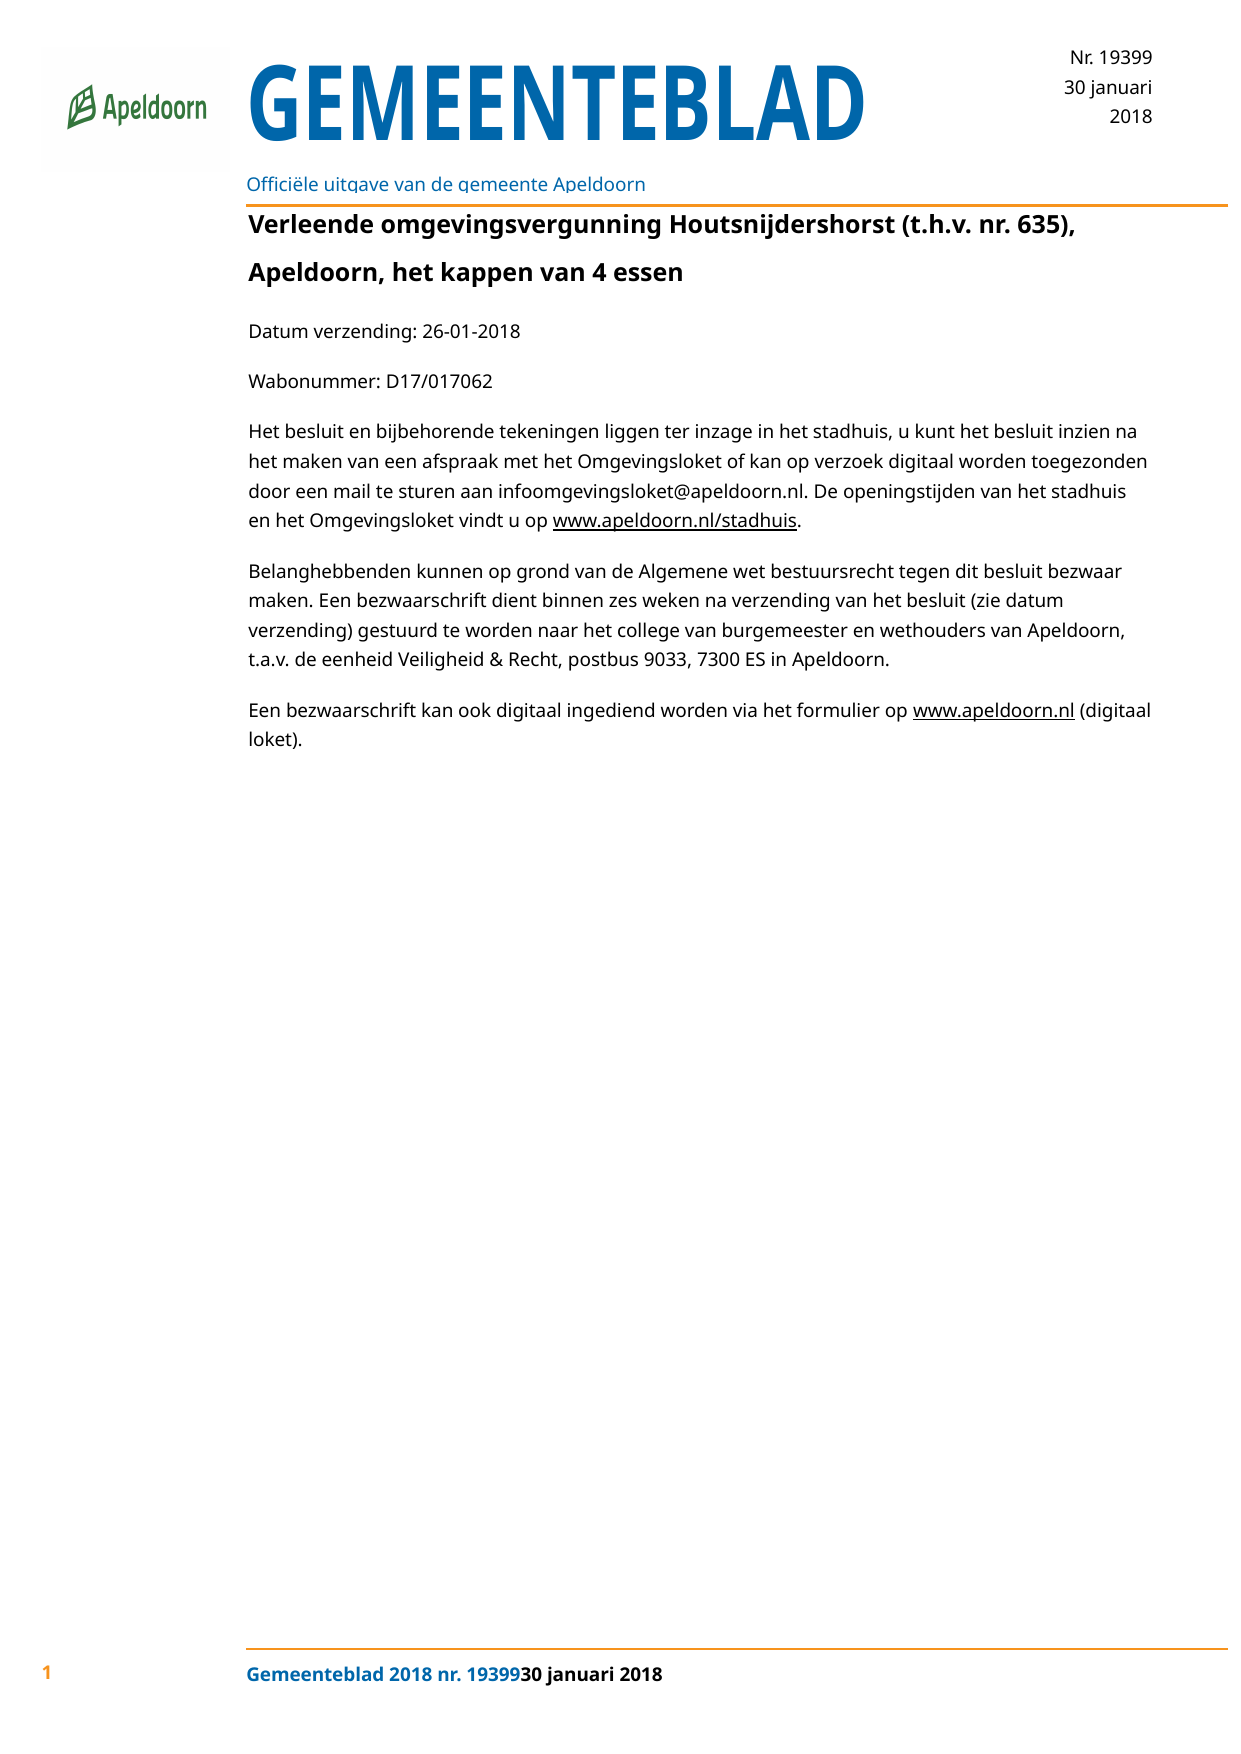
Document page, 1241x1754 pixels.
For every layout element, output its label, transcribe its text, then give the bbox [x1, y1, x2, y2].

text Een bezwaarschrift kan ook digitaal ingediend worden via het formulier op www.apeldoorn.nl (digitaal loket). [248, 697, 1152, 752]
text Datum verzending: 26-01-2018 [248, 318, 1152, 344]
text Wabonummer: D17/017062 [248, 368, 1152, 394]
picture [41, 47, 231, 172]
text Het besluit en bijbehorende tekeningen liggen ter inzage in het stadhuis, u kunt het besluit inzien na het maken van een afspraak met het Omgevingsloket of kan op verzoek digitaal worden toegezonden door een mail te sturen aan infoomgevingsloket@apeldoorn.nl. De openingstijden van het stadhuis en het Omgevingsloket vindt u op www.apeldoorn.nl/stadhuis. [248, 419, 1152, 533]
text Belanghebbenden kunnen op grond van de Algemene wet bestuursrecht tegen dit besluit bezwaar maken. Een bezwaarschrift dient binnen zes weken na verzending van het besluit (zie datum verzending) gestuurd te worden naar het college van burgemeester en wethouders van Apeldoorn, t.a.v. de eenheid Veiligheid & Recht, postbus 9033, 7300 ES in Apeldoorn. [248, 558, 1152, 672]
text Verleende omgevingsvergunning Houtsnijdershorst (t.h.v. nr. 635), Apeldoorn, het kappen van 4 essen [248, 207, 1152, 288]
